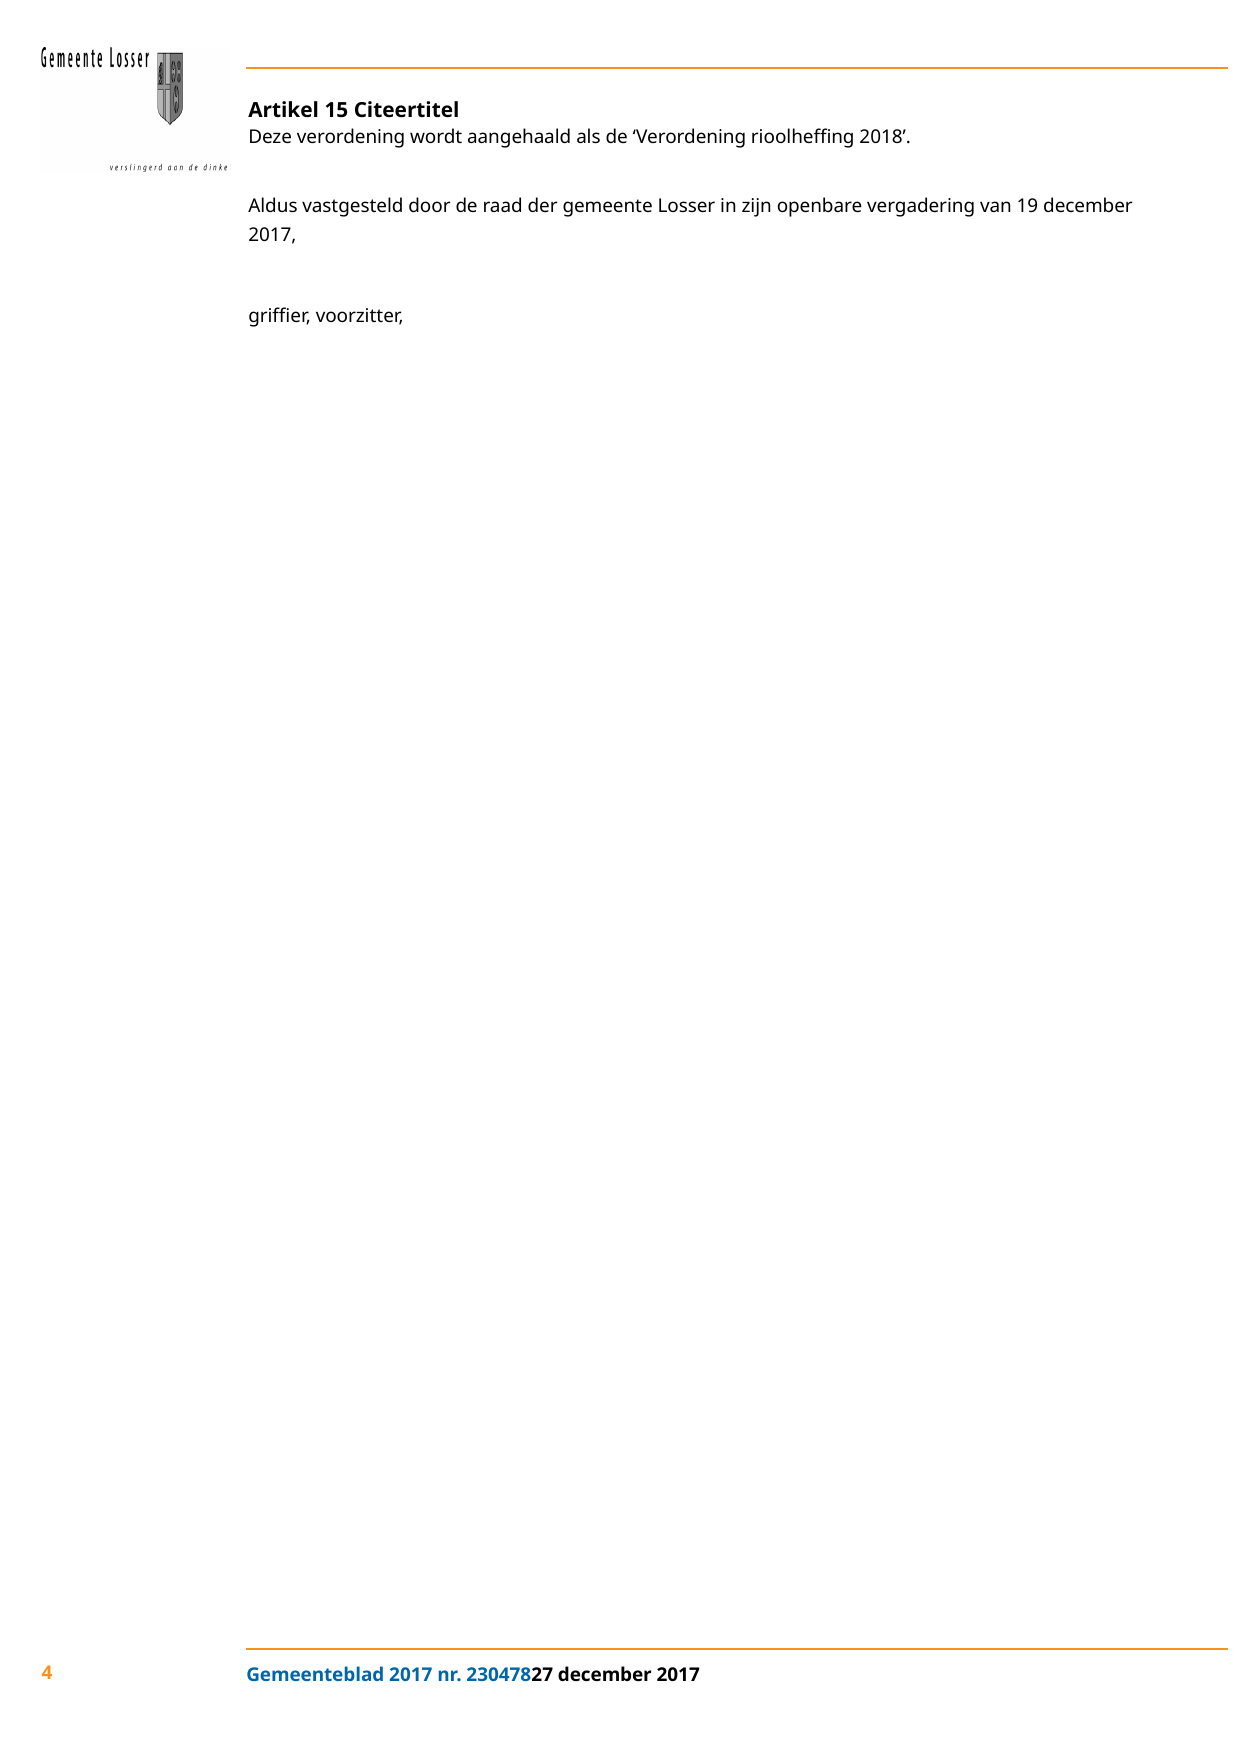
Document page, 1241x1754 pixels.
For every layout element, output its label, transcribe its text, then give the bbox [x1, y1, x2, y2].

text Artikel 15 Citeertitel [248, 95, 1152, 123]
text Deze verordening wordt aangehaald als de ‘Verordening rioolheffing 2018’. [248, 123, 1152, 149]
text griffier, voorzitter, [248, 303, 1152, 328]
text Aldus vastgesteld door de raad der gemeente Losser in zijn openbare vergadering van 19 december 2017, [248, 192, 1152, 247]
picture [41, 47, 231, 172]
